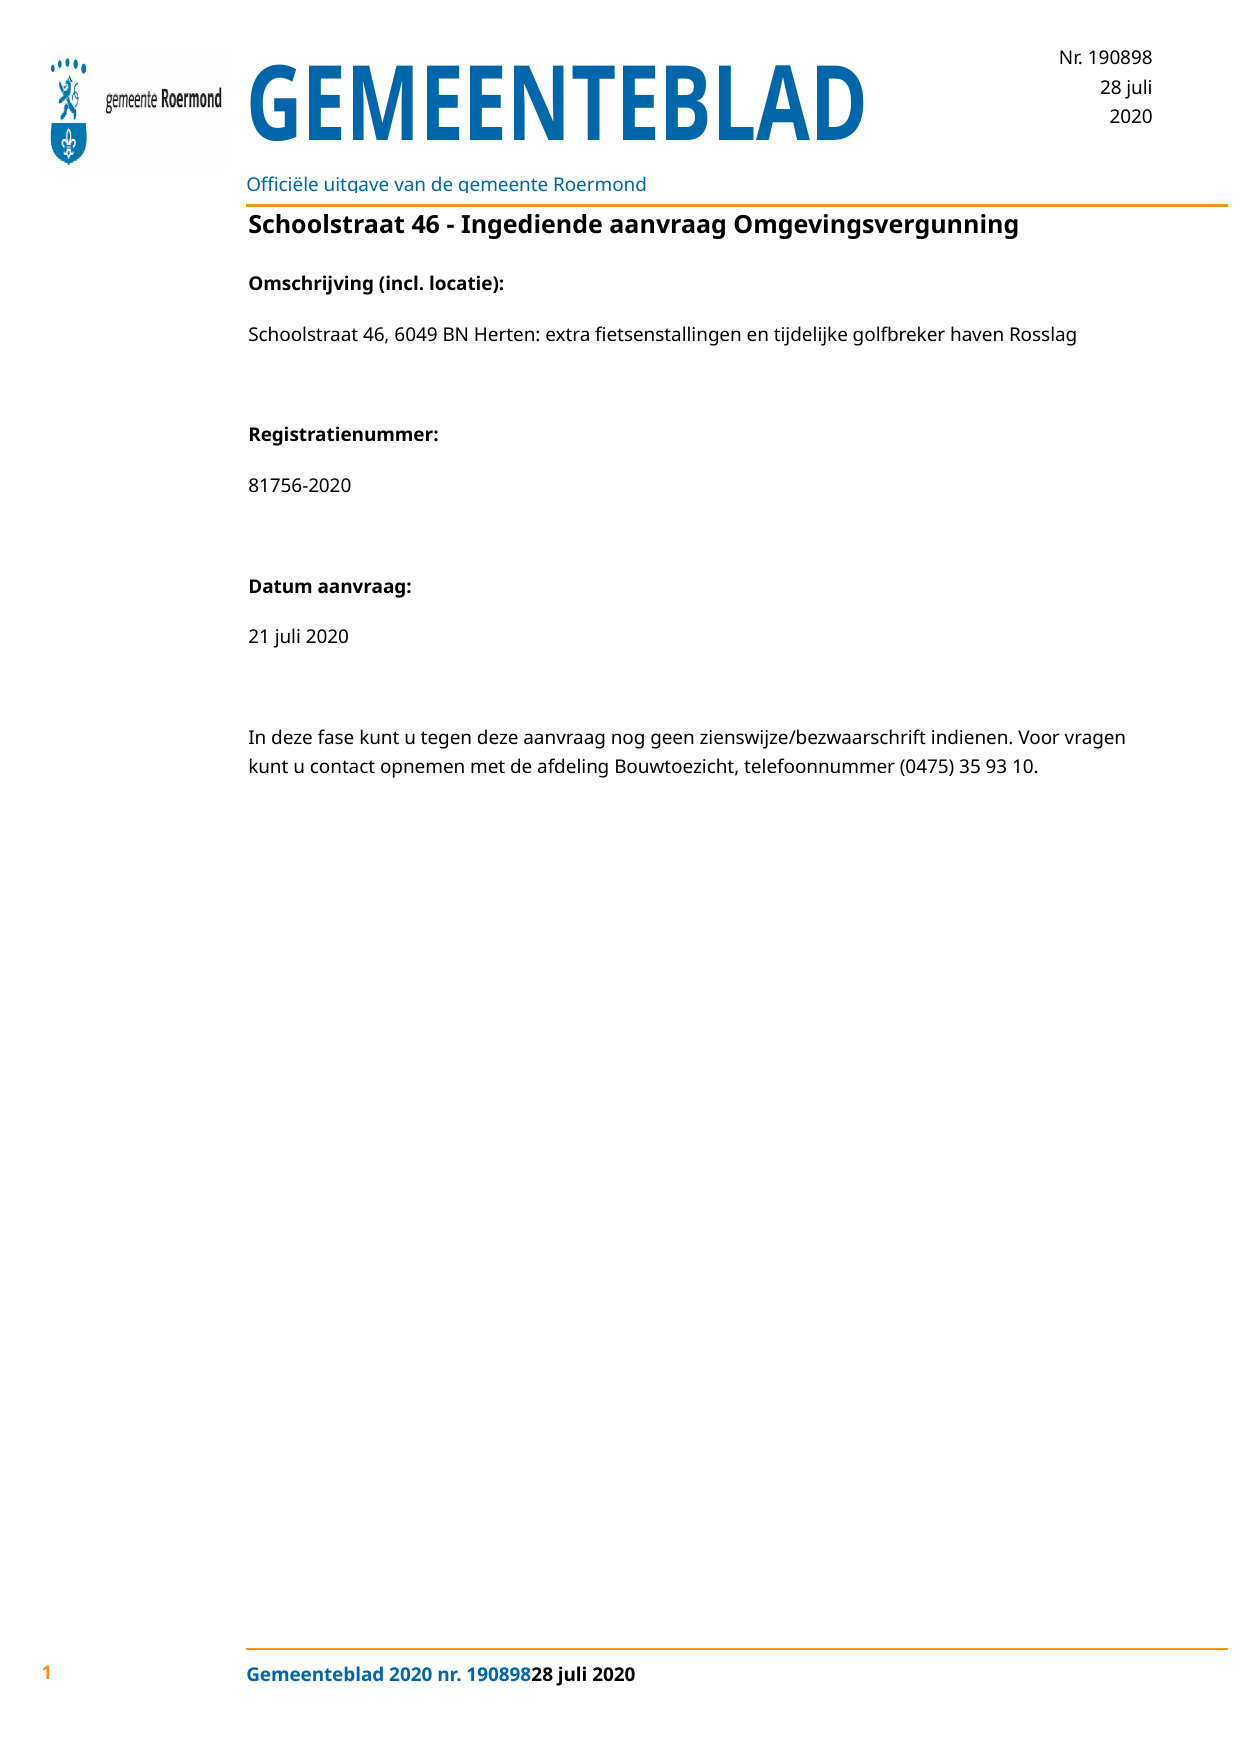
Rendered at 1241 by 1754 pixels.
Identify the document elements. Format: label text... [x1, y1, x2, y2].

text Datum aanvraag: [248, 573, 1152, 598]
text Omschrijving (incl. locatie): [248, 270, 1152, 296]
text 81756-2020 [248, 472, 1152, 498]
text Schoolstraat 46, 6049 BN Herten: extra fietsenstallingen en tijdelijke golfbreker haven Rosslag [248, 321, 1152, 346]
text 21 juli 2020 [248, 623, 1152, 649]
text Registratienummer: [248, 422, 1152, 447]
text Schoolstraat 46 - Ingediende aanvraag Omgevingsvergunning [248, 207, 1152, 241]
text In deze fase kunt u tegen deze aanvraag nog geen zienswijze/bezwaarschrift indienen. Voor vragen kunt u contact opnemen met de afdeling Bouwtoezicht, telefoonnummer (0475) 35 93 10. [248, 724, 1152, 779]
picture [41, 47, 231, 172]
